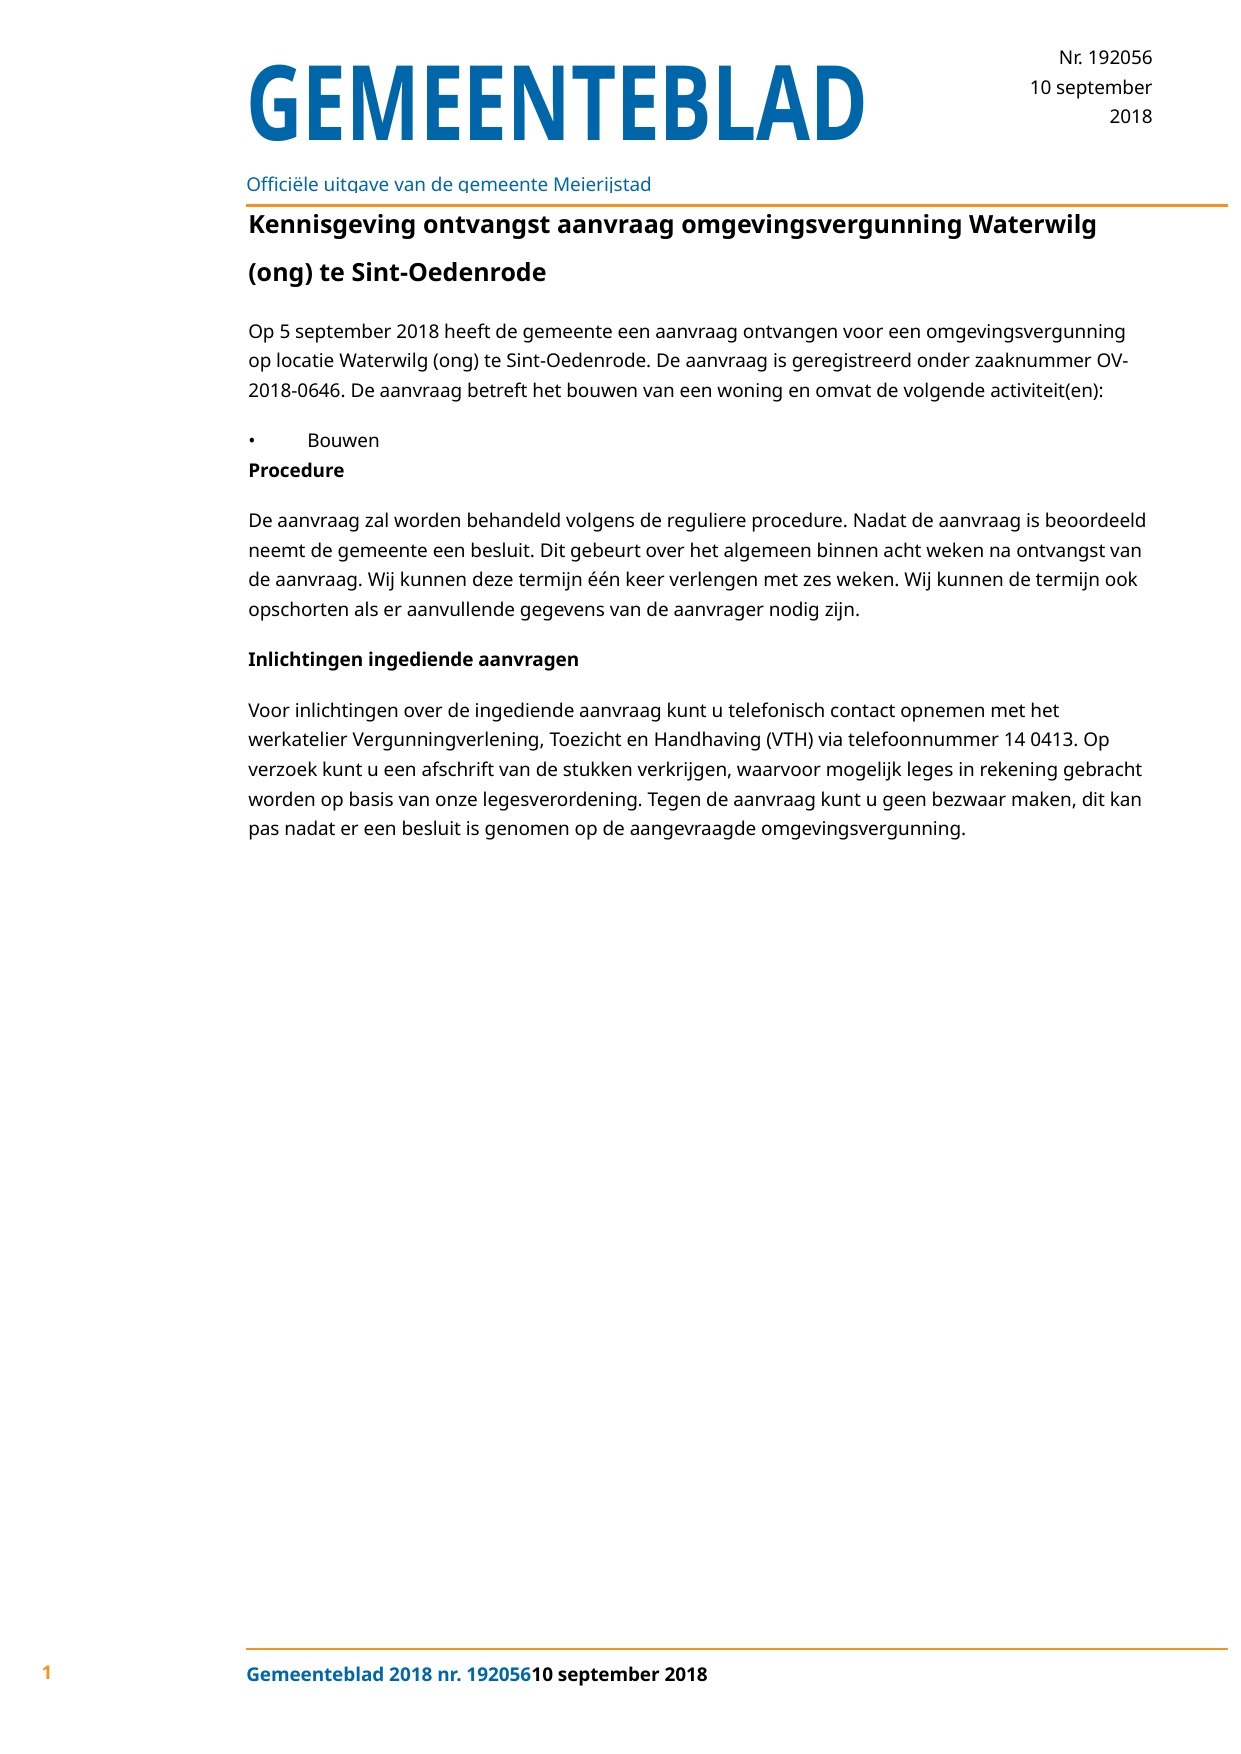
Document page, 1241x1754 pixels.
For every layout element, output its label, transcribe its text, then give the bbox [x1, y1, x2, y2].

text Voor inlichtingen over de ingediende aanvraag kunt u telefonisch contact opnemen met het werkatelier Vergunningverlening, Toezicht en Handhaving (VTH) via telefoonnummer 14 0413. Op verzoek kunt u een afschrift van de stukken verkrijgen, waarvoor mogelijk leges in rekening gebracht worden op basis van onze legesverordening. Tegen de aanvraag kunt u geen bezwaar maken, dit kan pas nadat er een besluit is genomen op de aangevraagde omgevingsvergunning. [248, 697, 1152, 841]
text Procedure [248, 457, 1152, 483]
text De aanvraag zal worden behandeld volgens de reguliere procedure. Nadat de aanvraag is beoordeeld neemt de gemeente een besluit. Dit gebeurt over het algemeen binnen acht weken na ontvangst van de aanvraag. Wij kunnen deze termijn één keer verlengen met zes weken. Wij kunnen de termijn ook opschorten als er aanvullende gegevens van de aanvrager nodig zijn. [248, 507, 1152, 622]
text Op 5 september 2018 heeft de gemeente een aanvraag ontvangen voor een omgevingsvergunning op locatie Waterwilg (ong) te Sint-Oedenrode. De aanvraag is geregistreerd onder zaaknummer OV-2018-0646. De aanvraag betreft het bouwen van een woning en omvat de volgende activiteit(en): [248, 318, 1152, 403]
text Kennisgeving ontvangst aanvraag omgevingsvergunning Waterwilg (ong) te Sint-Oedenrode [248, 207, 1152, 288]
list Bouwen [248, 427, 1152, 453]
picture [41, 47, 231, 172]
text Inlichtingen ingediende aanvragen [248, 647, 1152, 672]
